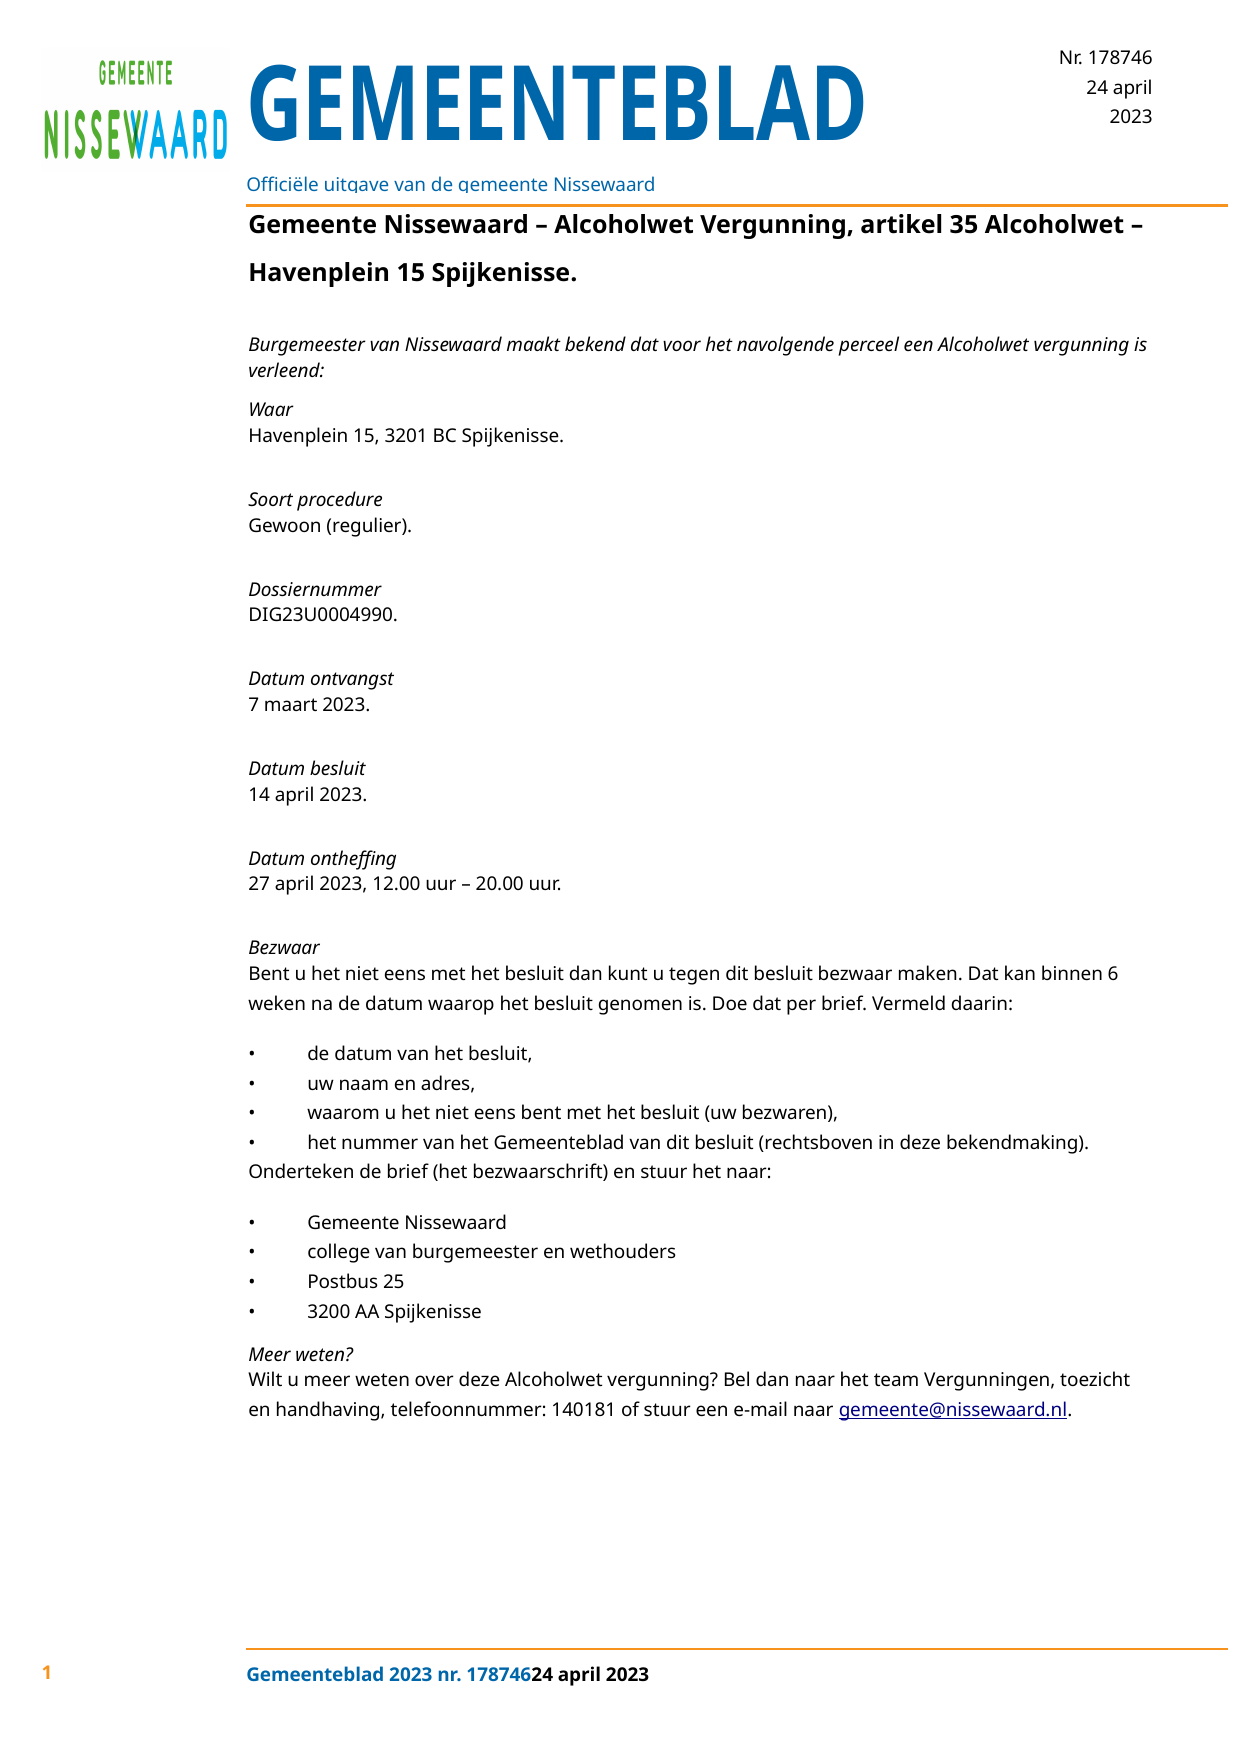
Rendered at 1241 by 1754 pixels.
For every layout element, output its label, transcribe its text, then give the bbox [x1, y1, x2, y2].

text Gemeente Nissewaard – Alcoholwet Vergunning, artikel 35 Alcoholwet – Havenplein 15 Spijkenisse. [248, 207, 1152, 288]
list het nummer van het Gemeenteblad van dit besluit (rechtsboven in deze bekendmaking). [248, 1129, 1152, 1155]
text 7 maart 2023. [248, 691, 1152, 717]
text Datum ontheffing [248, 845, 1152, 871]
text Wilt u meer weten over deze Alcoholwet vergunning? Bel dan naar het team Vergunningen, toezicht en handhaving, telefoonnummer: 140181 of stuur een e-mail naar gemeente@nissewaard.nl. [248, 1367, 1152, 1422]
list 3200 AA Spijkenisse [248, 1298, 1152, 1323]
list college van burgemeester en wethouders [248, 1239, 1152, 1264]
text Datum besluit [248, 755, 1152, 781]
text Dossiernummer [248, 576, 1152, 602]
text Havenplein 15, 3201 BC Spijkenisse. [248, 422, 1152, 448]
text Bezwaar [248, 934, 1152, 960]
text Meer weten? [248, 1341, 1152, 1367]
list de datum van het besluit, [248, 1040, 1152, 1066]
text Onderteken de brief (het bezwaarschrift) en stuur het naar: [248, 1159, 1152, 1184]
text Waar [248, 396, 1152, 422]
text Burgemeester van Nissewaard maakt bekend dat voor het navolgende perceel een Alcoholwet vergunning is verleend: [248, 331, 1152, 383]
text 14 april 2023. [248, 781, 1152, 807]
list Gemeente Nissewaard [248, 1209, 1152, 1235]
list uw naam en adres, [248, 1070, 1152, 1096]
list waarom u het niet eens bent met het besluit (uw bezwaren), [248, 1099, 1152, 1125]
text Soort procedure [248, 486, 1152, 512]
list Postbus 25 [248, 1268, 1152, 1294]
text Bent u het niet eens met het besluit dan kunt u tegen dit besluit bezwaar maken. Dat kan binnen 6 weken na de datum waarop het besluit genomen is. Doe dat per brief. Vermeld daarin: [248, 960, 1152, 1016]
text Gewoon (regulier). [248, 512, 1152, 538]
text 27 april 2023, 12.00 uur – 20.00 uur. [248, 871, 1152, 896]
picture [41, 47, 231, 172]
text Datum ontvangst [248, 666, 1152, 691]
text DIG23U0004990. [248, 602, 1152, 627]
